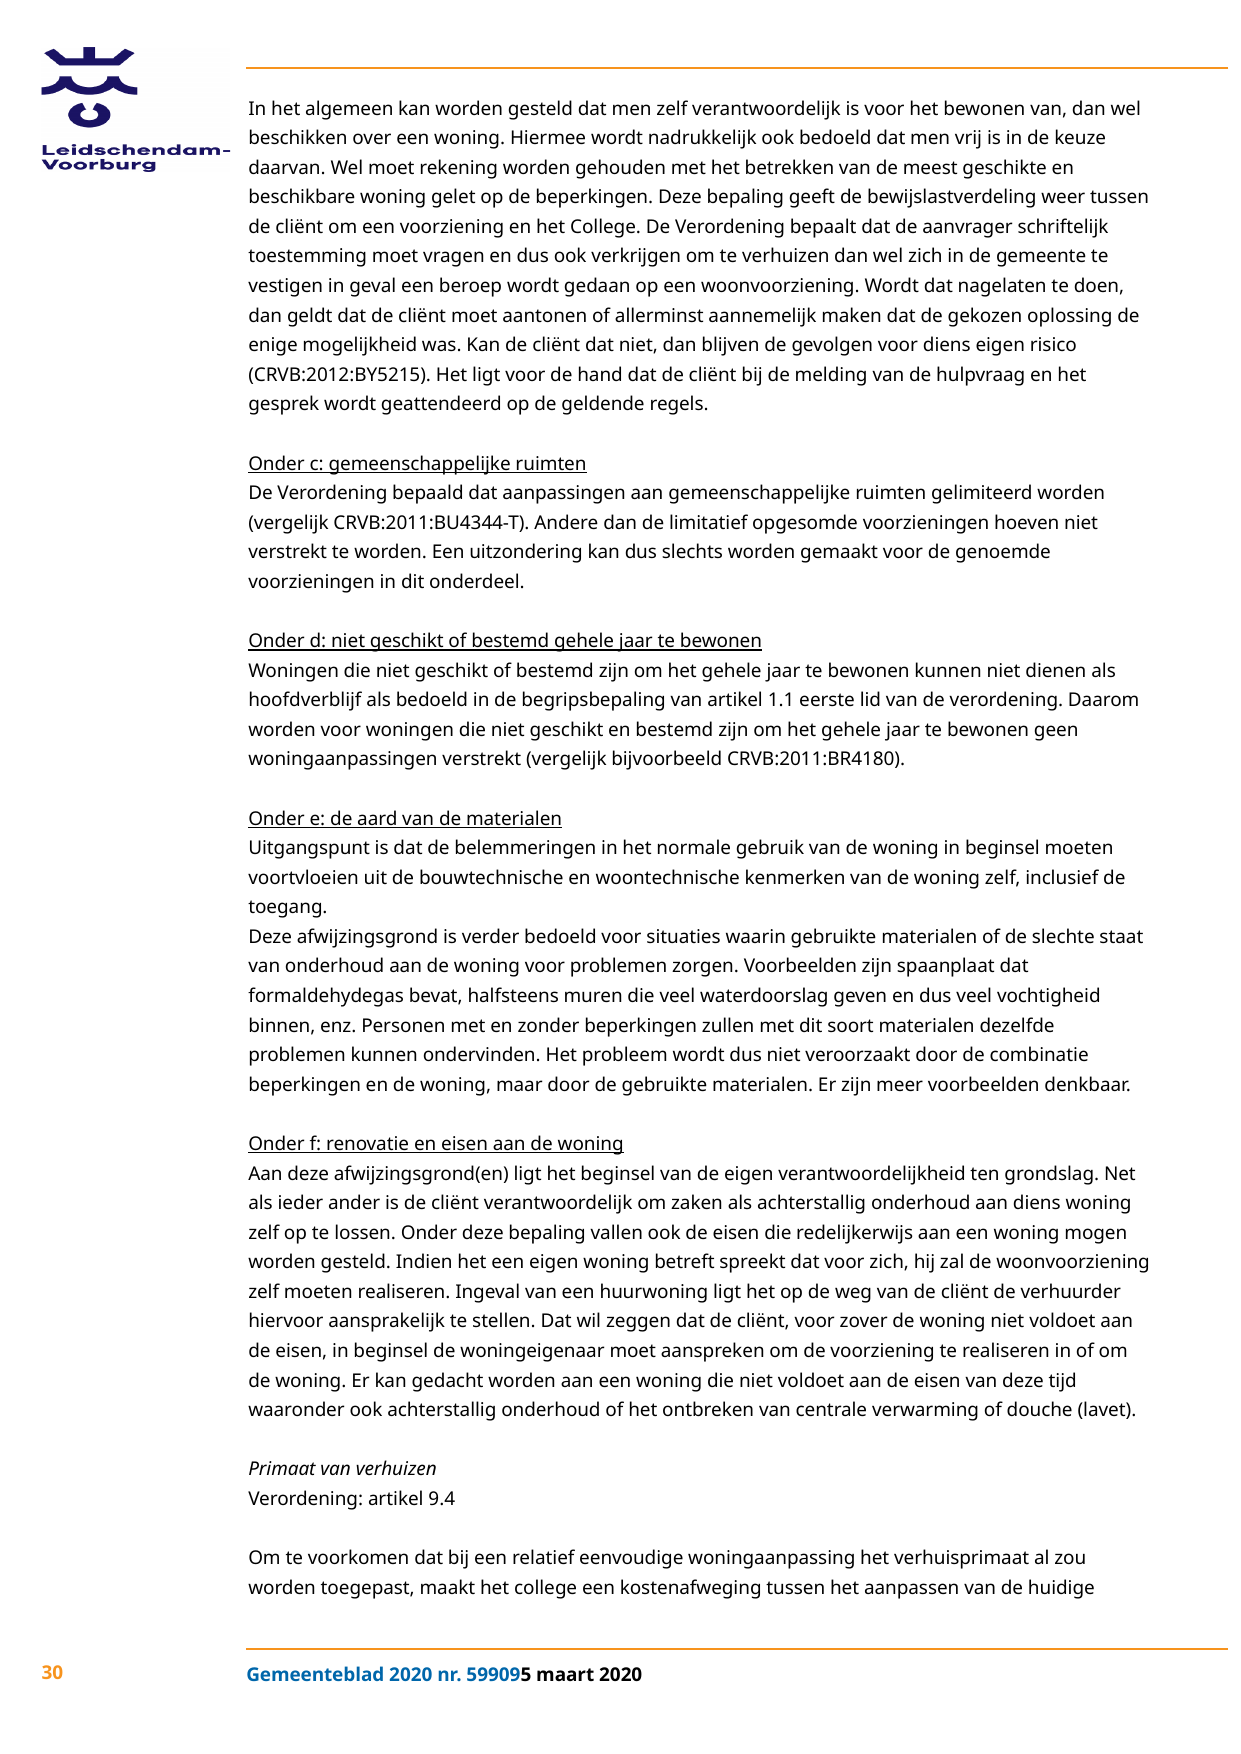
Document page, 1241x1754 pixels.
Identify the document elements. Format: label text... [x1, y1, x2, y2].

text De Verordening bepaald dat aanpassingen aan gemeenschappelijke ruimten gelimiteerd worden (vergelijk CRVB:2011:BU4344-T). Andere dan de limitatief opgesomde voorzieningen hoeven niet verstrekt te worden. Een uitzondering kan dus slechts worden gemaakt voor de genoemde voorzieningen in dit onderdeel. [248, 479, 1152, 594]
text Onder c: gemeenschappelijke ruimten [248, 450, 1152, 476]
picture [41, 47, 231, 172]
text Deze afwijzingsgrond is verder bedoeld voor situaties waarin gebruikte materialen of de slechte staat van onderhoud aan de woning voor problemen zorgen. Voorbeelden zijn spaanplaat dat formaldehydegas bevat, halfsteens muren die veel waterdoorslag geven en dus veel vochtigheid binnen, enz. Personen met en zonder beperkingen zullen met dit soort materialen dezelfde problemen kunnen ondervinden. Het probleem wordt dus niet veroorzaakt door de combinatie beperkingen en de woning, maar door de gebruikte materialen. Er zijn meer voorbeelden denkbaar. [248, 923, 1152, 1097]
text Om te voorkomen dat bij een relatief eenvoudige woningaanpassing het verhuisprimaat al zou worden toegepast, maakt het college een kostenafweging tussen het aanpassen van de huidige [248, 1544, 1152, 1600]
text Aan deze afwijzingsgrond(en) ligt het beginsel van de eigen verantwoordelijkheid ten grondslag. Net als ieder ander is de cliënt verantwoordelijk om zaken als achterstallig onderhoud aan diens woning zelf op te lossen. Onder deze bepaling vallen ook de eisen die redelijkerwijs aan een woning mogen worden gesteld. Indien het een eigen woning betreft spreekt dat voor zich, hij zal de woonvoorziening zelf moeten realiseren. Ingeval van een huurwoning ligt het op de weg van de cliënt de verhuurder hiervoor aansprakelijk te stellen. Dat wil zeggen dat de cliënt, voor zover de woning niet voldoet aan de eisen, in beginsel de woningeigenaar moet aanspreken om de voorziening te realiseren in of om de woning. Er kan gedacht worden aan een woning die niet voldoet aan de eisen van deze tijd waaronder ook achterstallig onderhoud of het ontbreken van centrale verwarming of douche (lavet). [248, 1160, 1152, 1422]
text Onder e: de aard van de materialen [248, 805, 1152, 831]
text Verordening: artikel 9.4 [248, 1485, 1152, 1511]
text Onder f: renovatie en eisen aan de woning [248, 1130, 1152, 1156]
text Woningen die niet geschikt of bestemd zijn om het gehele jaar te bewonen kunnen niet dienen als hoofdverblijf als bedoeld in de begripsbepaling van artikel 1.1 eerste lid van de verordening. Daarom worden voor woningen die niet geschikt en bestemd zijn om het gehele jaar te bewonen geen woningaanpassingen verstrekt (vergelijk bijvoorbeeld CRVB:2011:BR4180). [248, 657, 1152, 771]
text In het algemeen kan worden gesteld dat men zelf verantwoordelijk is voor het bewonen van, dan wel beschikken over een woning. Hiermee wordt nadrukkelijk ook bedoeld dat men vrij is in de keuze daarvan. Wel moet rekening worden gehouden met het betrekken van de meest geschikte en beschikbare woning gelet op de beperkingen. Deze bepaling geeft de bewijslastverdeling weer tussen de cliënt om een voorziening en het College. De Verordening bepaalt dat de aanvrager schriftelijk toestemming moet vragen en dus ook verkrijgen om te verhuizen dan wel zich in de gemeente te vestigen in geval een beroep wordt gedaan op een woonvoorziening. Wordt dat nagelaten te doen, dan geldt dat de cliënt moet aantonen of allerminst aannemelijk maken dat de gekozen oplossing de enige mogelijkheid was. Kan de cliënt dat niet, dan blijven de gevolgen voor diens eigen risico (CRVB:2012:BY5215). Het ligt voor de hand dat de cliënt bij de melding van de hulpvraag en het gesprek wordt geattendeerd op de geldende regels. [248, 95, 1152, 416]
text Primaat van verhuizen [248, 1456, 1152, 1481]
text Onder d: niet geschikt of bestemd gehele jaar te bewonen [248, 627, 1152, 653]
text Uitgangspunt is dat de belemmeringen in het normale gebruik van de woning in beginsel moeten voortvloeien uit de bouwtechnische en woontechnische kenmerken van de woning zelf, inclusief de toegang. [248, 834, 1152, 919]
